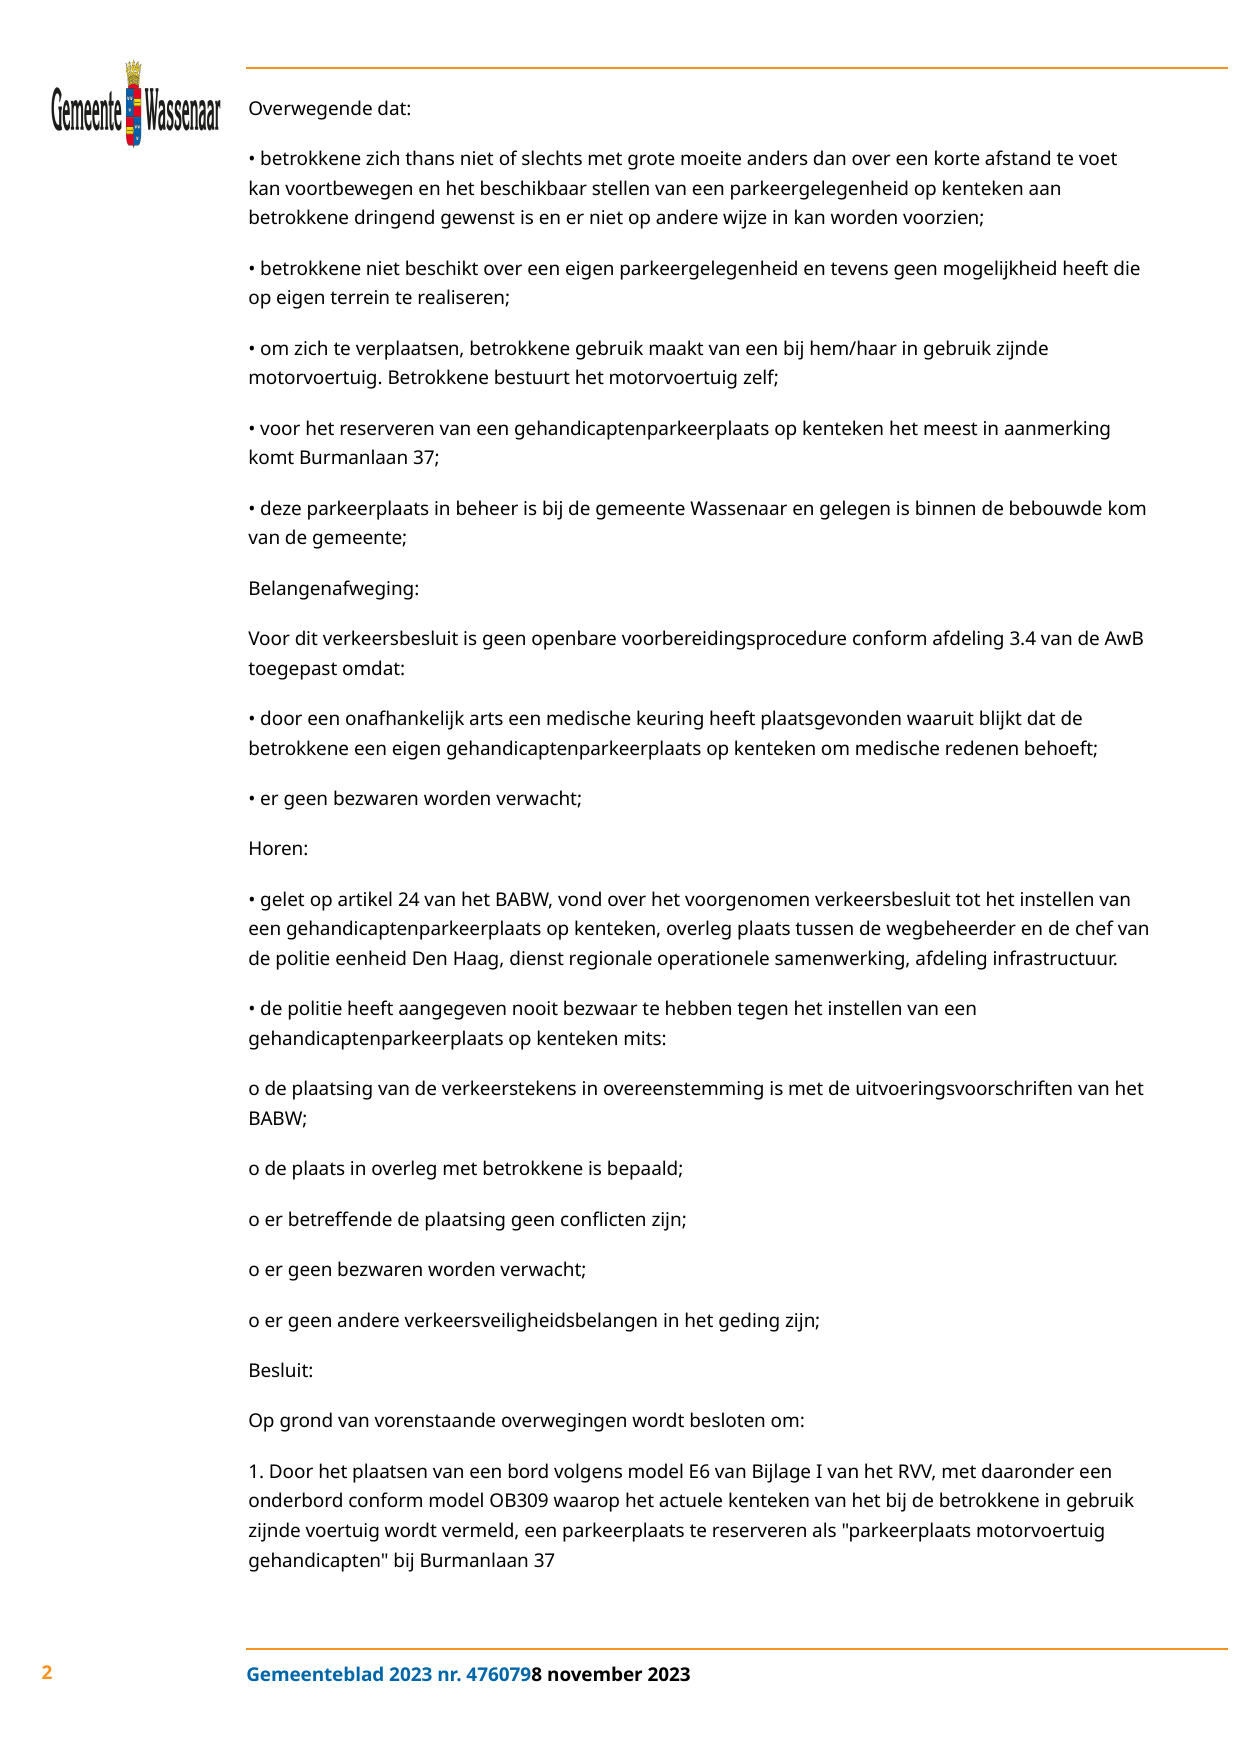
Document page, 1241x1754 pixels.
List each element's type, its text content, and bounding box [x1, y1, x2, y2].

text o er geen bezwaren worden verwacht; [248, 1256, 1152, 1282]
text • betrokkene niet beschikt over een eigen parkeergelegenheid en tevens geen mogelijkheid heeft die op eigen terrein te realiseren; [248, 255, 1152, 310]
text Voor dit verkeersbesluit is geen openbare voorbereidingsprocedure conform afdeling 3.4 van de AwB toegepast omdat: [248, 625, 1152, 681]
text o er geen andere verkeersveiligheidsbelangen in het geding zijn; [248, 1307, 1152, 1333]
text • betrokkene zich thans niet of slechts met grote moeite anders dan over een korte afstand te voet kan voortbewegen en het beschikbaar stellen van een parkeergelegenheid op kenteken aan betrokkene dringend gewenst is en er niet op andere wijze in kan worden voorzien; [248, 145, 1152, 230]
text Belangenafweging: [248, 575, 1152, 601]
text • om zich te verplaatsen, betrokkene gebruik maakt van een bij hem/haar in gebruik zijnde motorvoertuig. Betrokkene bestuurt het motorvoertuig zelf; [248, 335, 1152, 390]
text Overwegende dat: [248, 95, 1152, 121]
text • door een onafhankelijk arts een medische keuring heeft plaatsgevonden waaruit blijkt dat de betrokkene een eigen gehandicaptenparkeerplaats op kenteken om medische redenen behoeft; [248, 705, 1152, 761]
text • er geen bezwaren worden verwacht; [248, 785, 1152, 811]
text • voor het reserveren van een gehandicaptenparkeerplaats op kenteken het meest in aanmerking komt Burmanlaan 37; [248, 415, 1152, 470]
text • de politie heeft aangegeven nooit bezwaar te hebben tegen het instellen van een gehandicaptenparkeerplaats op kenteken mits: [248, 996, 1152, 1051]
text • deze parkeerplaats in beheer is bij de gemeente Wassenaar en gelegen is binnen de bebouwde kom van de gemeente; [248, 495, 1152, 550]
text • gelet op artikel 24 van het BABW, vond over het voorgenomen verkeersbesluit tot het instellen van een gehandicaptenparkeerplaats op kenteken, overleg plaats tussen de wegbeheerder en de chef van de politie eenheid Den Haag, dienst regionale operationele samenwerking, afdeling infrastructuur. [248, 886, 1152, 971]
text 1. Door het plaatsen van een bord volgens model E6 van Bijlage I van het RVV, met daaronder een onderbord conform model OB309 waarop het actuele kenteken van het bij de betrokkene in gebruik zijnde voertuig wordt vermeld, een parkeerplaats te reserveren als "parkeerplaats motorvoertuig gehandicapten" bij Burmanlaan 37 [248, 1458, 1152, 1573]
picture [41, 47, 231, 172]
text Besluit: [248, 1357, 1152, 1383]
text Op grond van vorenstaande overwegingen wordt besloten om: [248, 1408, 1152, 1433]
text o de plaats in overleg met betrokkene is bepaald; [248, 1156, 1152, 1181]
text o er betreffende de plaatsing geen conflicten zijn; [248, 1206, 1152, 1232]
text Horen: [248, 836, 1152, 861]
text o de plaatsing van de verkeerstekens in overeenstemming is met de uitvoeringsvoorschriften van het BABW; [248, 1076, 1152, 1131]
